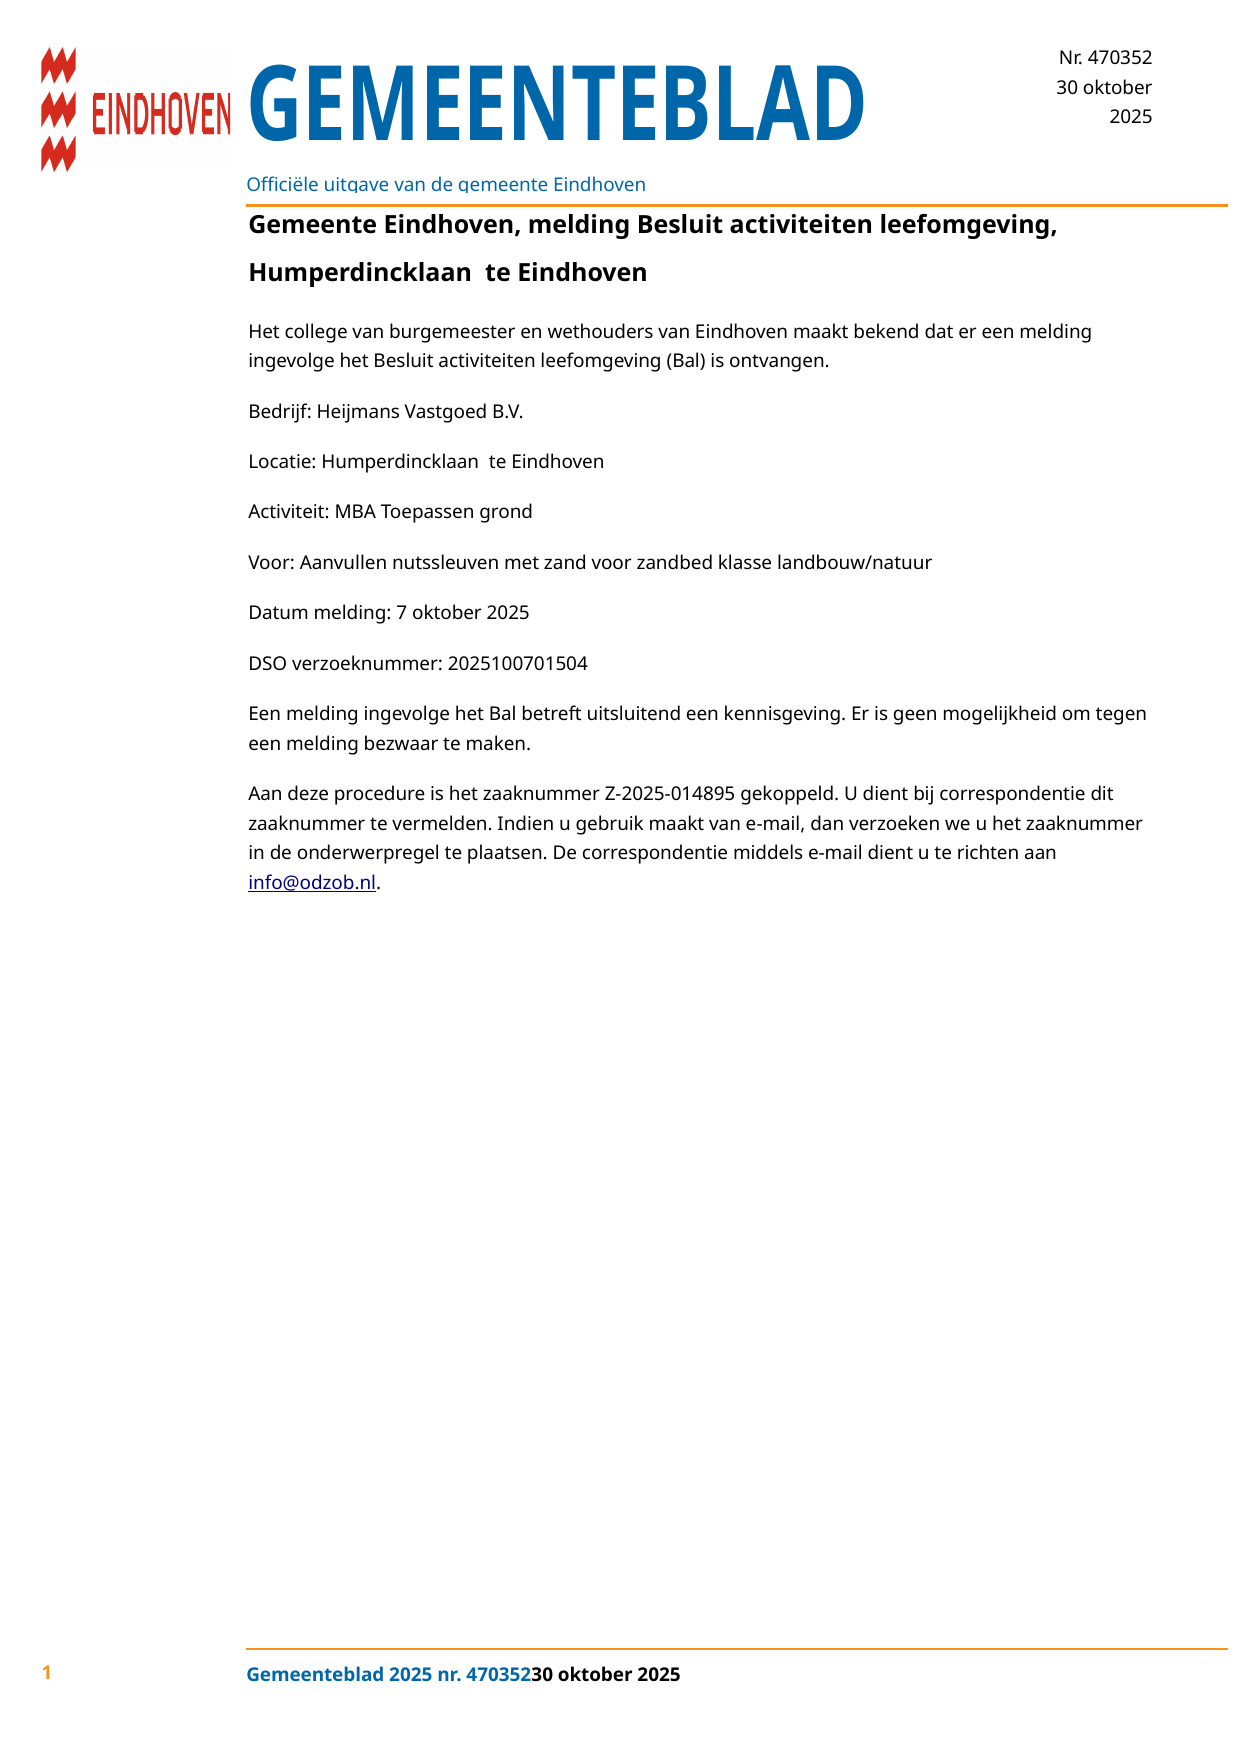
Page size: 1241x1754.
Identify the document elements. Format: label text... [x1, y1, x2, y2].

text Gemeente Eindhoven, melding Besluit activiteiten leefomgeving, Humperdincklaan ​​ te Eindhoven [248, 207, 1152, 288]
text Het college van burgemeester en wethouders van Eindhoven maakt bekend dat er een melding ingevolge het Besluit activiteiten leefomgeving (Bal) is ontvangen. [248, 318, 1152, 373]
text Datum melding: 7 oktober 2025 [248, 599, 1152, 625]
text DSO verzoeknummer: 2025100701504 [248, 650, 1152, 676]
text Bedrijf: Heijmans Vastgoed B.V. [248, 398, 1152, 424]
text Aan deze procedure is het zaaknummer Z-2025-014895 gekoppeld. U dient bij correspondentie dit zaaknummer te vermelden. Indien u gebruik maakt van e-mail, dan verzoeken we u het zaaknummer in de onderwerpregel te plaatsen. De correspondentie middels e-mail dient u te richten aan info@odzob.nl. [248, 780, 1152, 895]
picture [41, 47, 231, 172]
text Voor: Aanvullen nutssleuven met zand voor zandbed klasse landbouw/natuur [248, 549, 1152, 575]
text Locatie: Humperdincklaan ​​ te Eindhoven [248, 448, 1152, 474]
text Activiteit: MBA Toepassen grond [248, 499, 1152, 524]
text Een melding ingevolge het Bal betreft uitsluitend een kennisgeving. Er is geen mogelijkheid om tegen een melding bezwaar te maken. [248, 700, 1152, 756]
